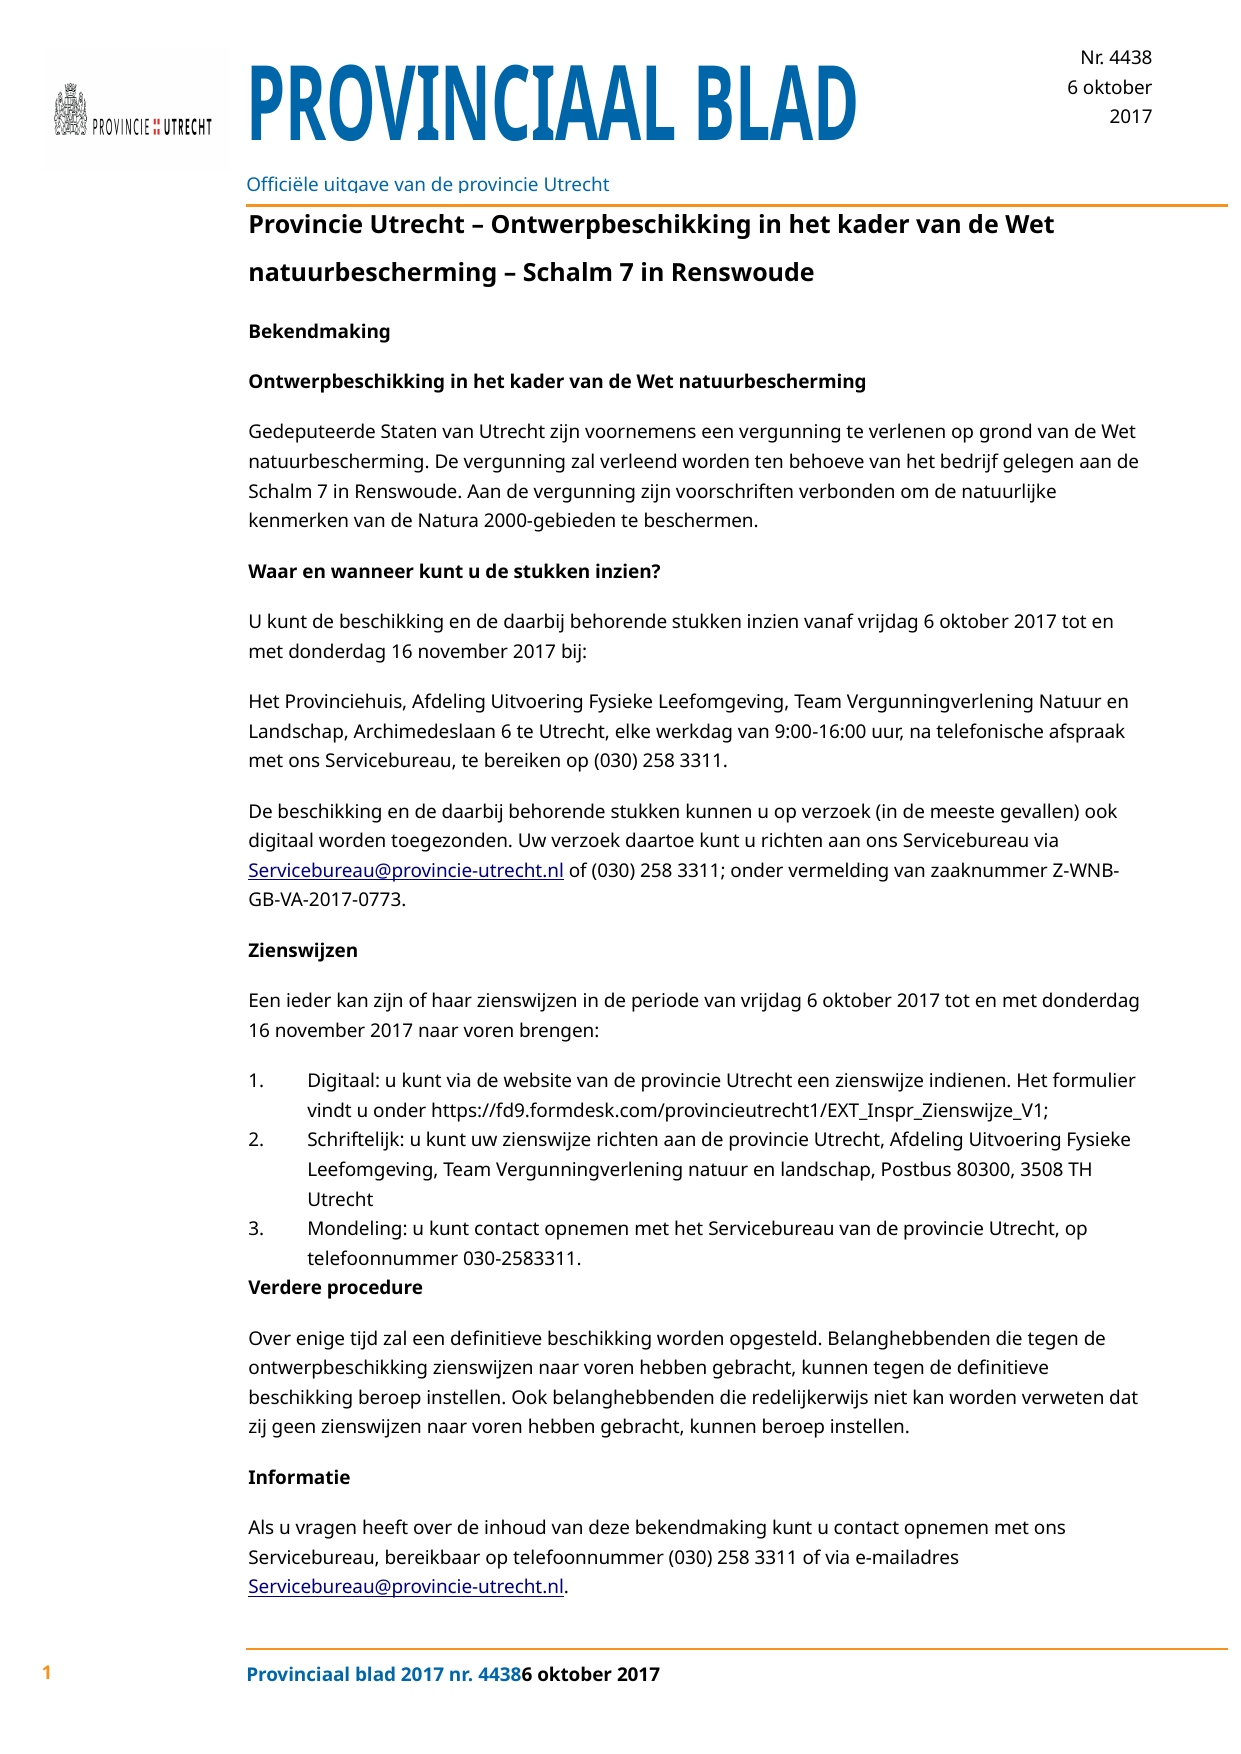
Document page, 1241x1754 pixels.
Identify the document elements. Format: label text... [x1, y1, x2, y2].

text Bekendmaking [248, 318, 1152, 344]
text U kunt de beschikking en de daarbij behorende stukken inzien vanaf vrijdag 6 oktober 2017 tot en met donderdag 16 november 2017 bij: [248, 608, 1152, 664]
text Gedeputeerde Staten van Utrecht zijn voornemens een vergunning te verlenen op grond van de Wet natuurbescherming. De vergunning zal verleend worden ten behoeve van het bedrijf gelegen aan de Schalm 7 in Renswoude. Aan de vergunning zijn voorschriften verbonden om de natuurlijke kenmerken van de Natura 2000-gebieden te beschermen. [248, 419, 1152, 533]
text Een ieder kan zijn of haar zienswijzen in de periode van vrijdag 6 oktober 2017 tot en met donderdag 16 november 2017 naar voren brengen: [248, 987, 1152, 1043]
text Informatie [248, 1464, 1152, 1490]
text Het Provinciehuis, Afdeling Uitvoering Fysieke Leefomgeving, Team Vergunningverlening Natuur en Landschap, Archimedeslaan 6 te Utrecht, elke werkdag van 9:00‑16:00 uur, na telefonische afspraak met ons Servicebureau, te bereiken op (030) 258 3311. [248, 688, 1152, 773]
text Ontwerpbeschikking in het kader van de Wet natuurbescherming [248, 368, 1152, 394]
list Mondeling: u kunt contact opnemen met het Servicebureau van de provincie Utrecht, op telefoonnummer 030-2583311. [248, 1215, 1152, 1271]
text Waar en wanneer kunt u de stukken inzien? [248, 558, 1152, 584]
text Provincie Utrecht – Ontwerpbeschikking in het kader van de Wet natuurbescherming – Schalm 7 in Renswoude [248, 207, 1152, 288]
text Als u vragen heeft over de inhoud van deze bekendmaking kunt u contact opnemen met ons Servicebureau, bereikbaar op telefoonnummer (030) 258 3311 of via e-mailadres Servicebureau@provincie-utrecht.nl. [248, 1514, 1152, 1599]
list Schriftelijk: u kunt uw zienswijze richten aan de provincie Utrecht, Afdeling Uitvoering Fysieke Leefomgeving, Team Vergunningverlening natuur en landschap, Postbus 80300, 3508 TH Utrecht [248, 1127, 1152, 1212]
list Digitaal: u kunt via de website van de provincie Utrecht een zienswijze indienen. Het formulier vindt u onder https://fd9.formdesk.com/provincieutrecht1/EXT_Inspr_Zienswijze_V1; [248, 1067, 1152, 1123]
text Verdere procedure [248, 1274, 1152, 1300]
text Over enige tijd zal een definitieve beschikking worden opgesteld. Belanghebbenden die tegen de ontwerpbeschikking zienswijzen naar voren hebben gebracht, kunnen tegen de definitieve beschikking beroep instellen. Ook belanghebbenden die redelijkerwijs niet kan worden verweten dat zij geen zienswijzen naar voren hebben gebracht, kunnen beroep instellen. [248, 1325, 1152, 1439]
text De beschikking en de daarbij behorende stukken kunnen u op verzoek (in de meeste gevallen) ook digitaal worden toegezonden. Uw verzoek daartoe kunt u richten aan ons Servicebureau via Servicebureau@provincie-utrecht.nl of (030) 258 3311; onder vermelding van zaaknummer Z-WNB-GB-VA-2017-0773. [248, 798, 1152, 912]
text Zienswijzen [248, 937, 1152, 963]
picture [41, 47, 231, 172]
